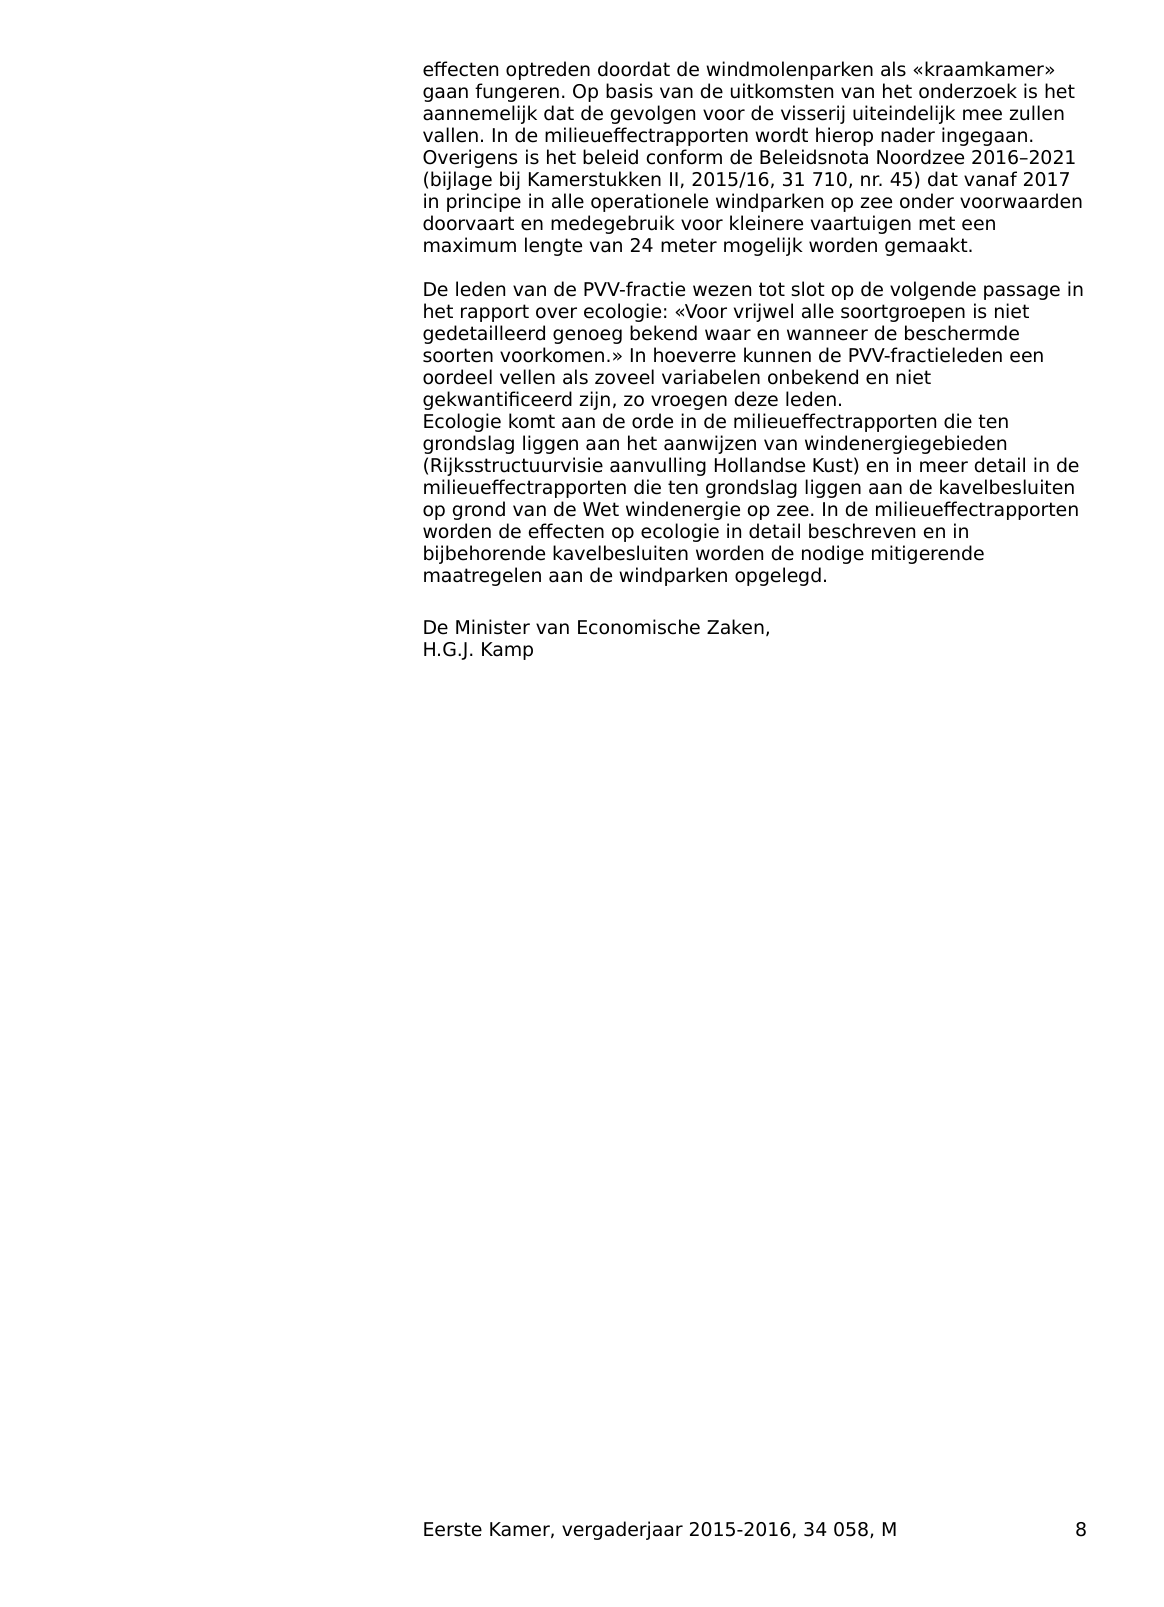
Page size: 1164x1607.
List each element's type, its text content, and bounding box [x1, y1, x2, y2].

text De leden van de PVV-fractie wezen tot slot op de volgende passage in het rapport over ecologie: «Voor vrijwel alle soortgroepen is niet gedetailleerd genoeg bekend waar en wanneer de beschermde soorten voorkomen.» In hoeverre kunnen de PVV-fractieleden een oordeel vellen als zoveel variabelen onbekend en niet gekwantificeerd zijn, zo vroegen deze leden. [422, 279, 1087, 411]
text Overigens is het beleid conform de Beleidsnota Noordzee 2016–2021 (bijlage bij Kamerstukken II, 2015/16, 31 710, nr. 45) dat vanaf 2017 in principe in alle operationele windparken op zee onder voorwaarden doorvaart en medegebruik voor kleinere vaartuigen met een maximum lengte van 24 meter mogelijk worden gemaakt. [422, 147, 1087, 257]
text effecten optreden doordat de windmolenparken als «kraamkamer» gaan fungeren. Op basis van de uitkomsten van het onderzoek is het aannemelijk dat de gevolgen voor de visserij uiteindelijk mee zullen vallen. In de milieueffectrapporten wordt hierop nader ingegaan. [422, 59, 1087, 147]
text Ecologie komt aan de orde in de milieueffectrapporten die ten grondslag liggen aan het aanwijzen van windenergiegebieden (Rijksstructuurvisie aanvulling Hollandse Kust) en in meer detail in de milieueffectrapporten die ten grondslag liggen aan de kavelbesluiten op grond van de Wet windenergie op zee. In de milieueffectrapporten worden de effecten op ecologie in detail beschreven en in bijbehorende kavelbesluiten worden de nodige mitigerende maatregelen aan de windparken opgelegd. [422, 411, 1087, 587]
text De Minister van Economische Zaken, H.G.J. Kamp [422, 617, 1087, 661]
